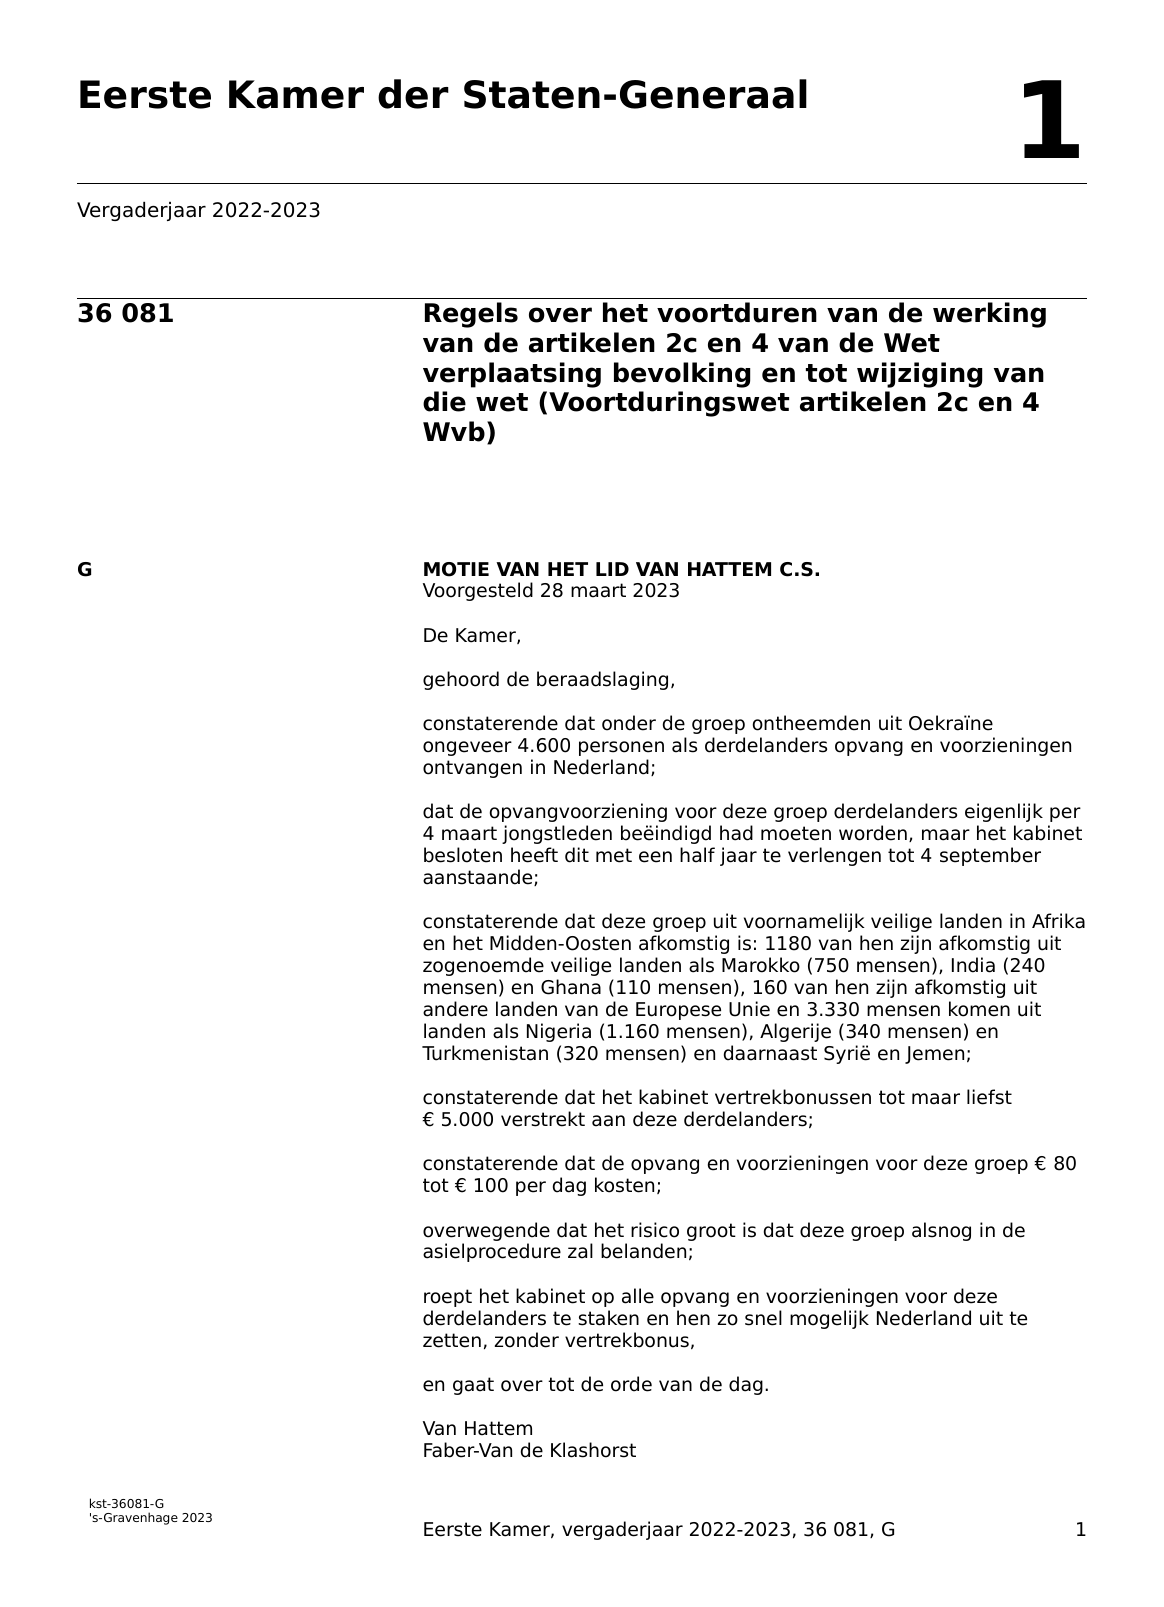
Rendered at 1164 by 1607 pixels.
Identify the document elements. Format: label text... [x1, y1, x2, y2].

table_header 1 [886, 59, 1087, 183]
subtitle G MOTIE VAN HET LID VAN HATTEM C.S. [77, 558, 1087, 580]
table_cell Vergaderjaar 2022-2023 [77, 184, 1087, 298]
text kst-36081-G [88, 1497, 323, 1511]
text constaterende dat het kabinet vertrekbonussen tot maar liefst € 5.000 verstrekt aan deze derdelanders; [422, 1087, 1087, 1131]
text Faber-Van de Klashorst [422, 1440, 1087, 1462]
text Voorgesteld 28 maart 2023 [422, 580, 1087, 602]
subtitle 36 081 Regels over het voortduren van de werking van de artikelen 2c en 4 van de Wet verplaatsing bevolking en tot wijziging van die wet (Voortduringswet artikelen 2c en 4 Wvb) [77, 299, 1087, 447]
text constaterende dat onder de groep ontheemden uit Oekraïne ongeveer 4.600 personen als derdelanders opvang en voorzieningen ontvangen in Nederland; [422, 713, 1087, 779]
text 's-Gravenhage 2023 [88, 1511, 323, 1525]
text constaterende dat deze groep uit voornamelijk veilige landen in Afrika en het Midden-Oosten afkomstig is: 1180 van hen zijn afkomstig uit zogenoemde veilige landen als Marokko (750 mensen), India (240 mensen) en Ghana (110 mensen), 160 van hen zijn afkomstig uit andere landen van de Europese Unie en 3.330 mensen komen uit landen als Nigeria (1.160 mensen), Algerije (340 mensen) en Turkmenistan (320 mensen) en daarnaast Syrië en Jemen; [422, 911, 1087, 1065]
text constaterende dat de opvang en voorzieningen voor deze groep € 80 tot € 100 per dag kosten; [422, 1153, 1087, 1197]
text dat de opvangvoorziening voor deze groep derdelanders eigenlijk per 4 maart jongstleden beëindigd had moeten worden, maar het kabinet besloten heeft dit met een half jaar te verlengen tot 4 september aanstaande; [422, 801, 1087, 889]
text gehoord de beraadslaging, [422, 669, 1087, 691]
text roept het kabinet op alle opvang en voorzieningen voor deze derdelanders te staken en hen zo snel mogelijk Nederland uit te zetten, zonder vertrekbonus, [422, 1286, 1087, 1352]
table_header Eerste Kamer der Staten-Generaal [77, 59, 886, 183]
text en gaat over tot de orde van de dag. [422, 1374, 1087, 1396]
text De Kamer, [422, 624, 1087, 647]
text overwegende dat het risico groot is dat deze groep alsnog in de asielprocedure zal belanden; [422, 1219, 1087, 1263]
text Van Hattem [422, 1418, 1087, 1440]
